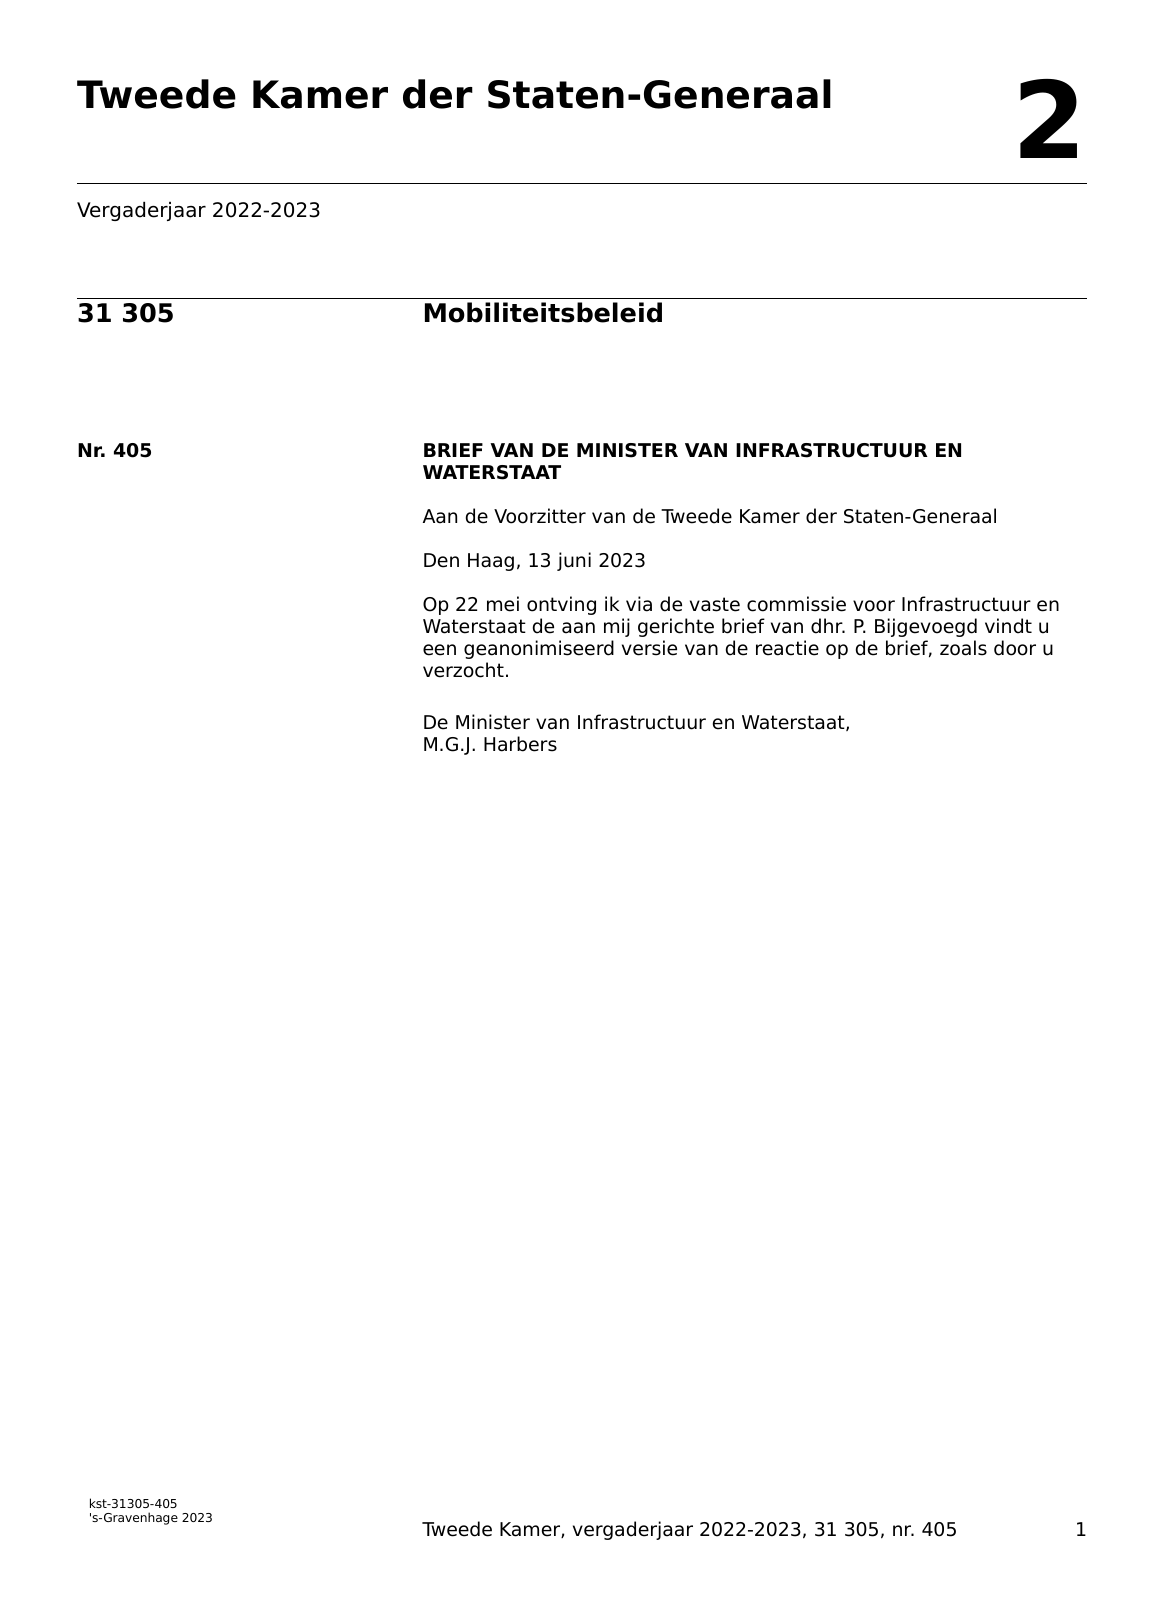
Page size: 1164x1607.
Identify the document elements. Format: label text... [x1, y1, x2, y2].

text 's-Gravenhage 2023 [88, 1511, 323, 1525]
subtitle Nr. 405 BRIEF VAN DE MINISTER VAN INFRASTRUCTUUR EN WATERSTAAT [77, 440, 1087, 484]
text kst-31305-405 [88, 1497, 323, 1511]
subtitle 31 305 Mobiliteitsbeleid [77, 299, 1087, 329]
text Op 22 mei ontving ik via de vaste commissie voor Infrastructuur en Waterstaat de aan mij gerichte brief van dhr. P. Bijgevoegd vindt u een geanonimiseerd versie van de reactie op de brief, zoals door u verzocht. [422, 594, 1087, 682]
table_cell Vergaderjaar 2022-2023 [77, 184, 1087, 298]
text Aan de Voorzitter van de Tweede Kamer der Staten-Generaal [422, 506, 1087, 528]
table_header 2 [886, 59, 1087, 183]
text De Minister van Infrastructuur en Waterstaat, M.G.J. Harbers [422, 712, 1087, 756]
text Den Haag, 13 juni 2023 [422, 550, 1087, 572]
table_header Tweede Kamer der Staten-Generaal [77, 59, 886, 183]
